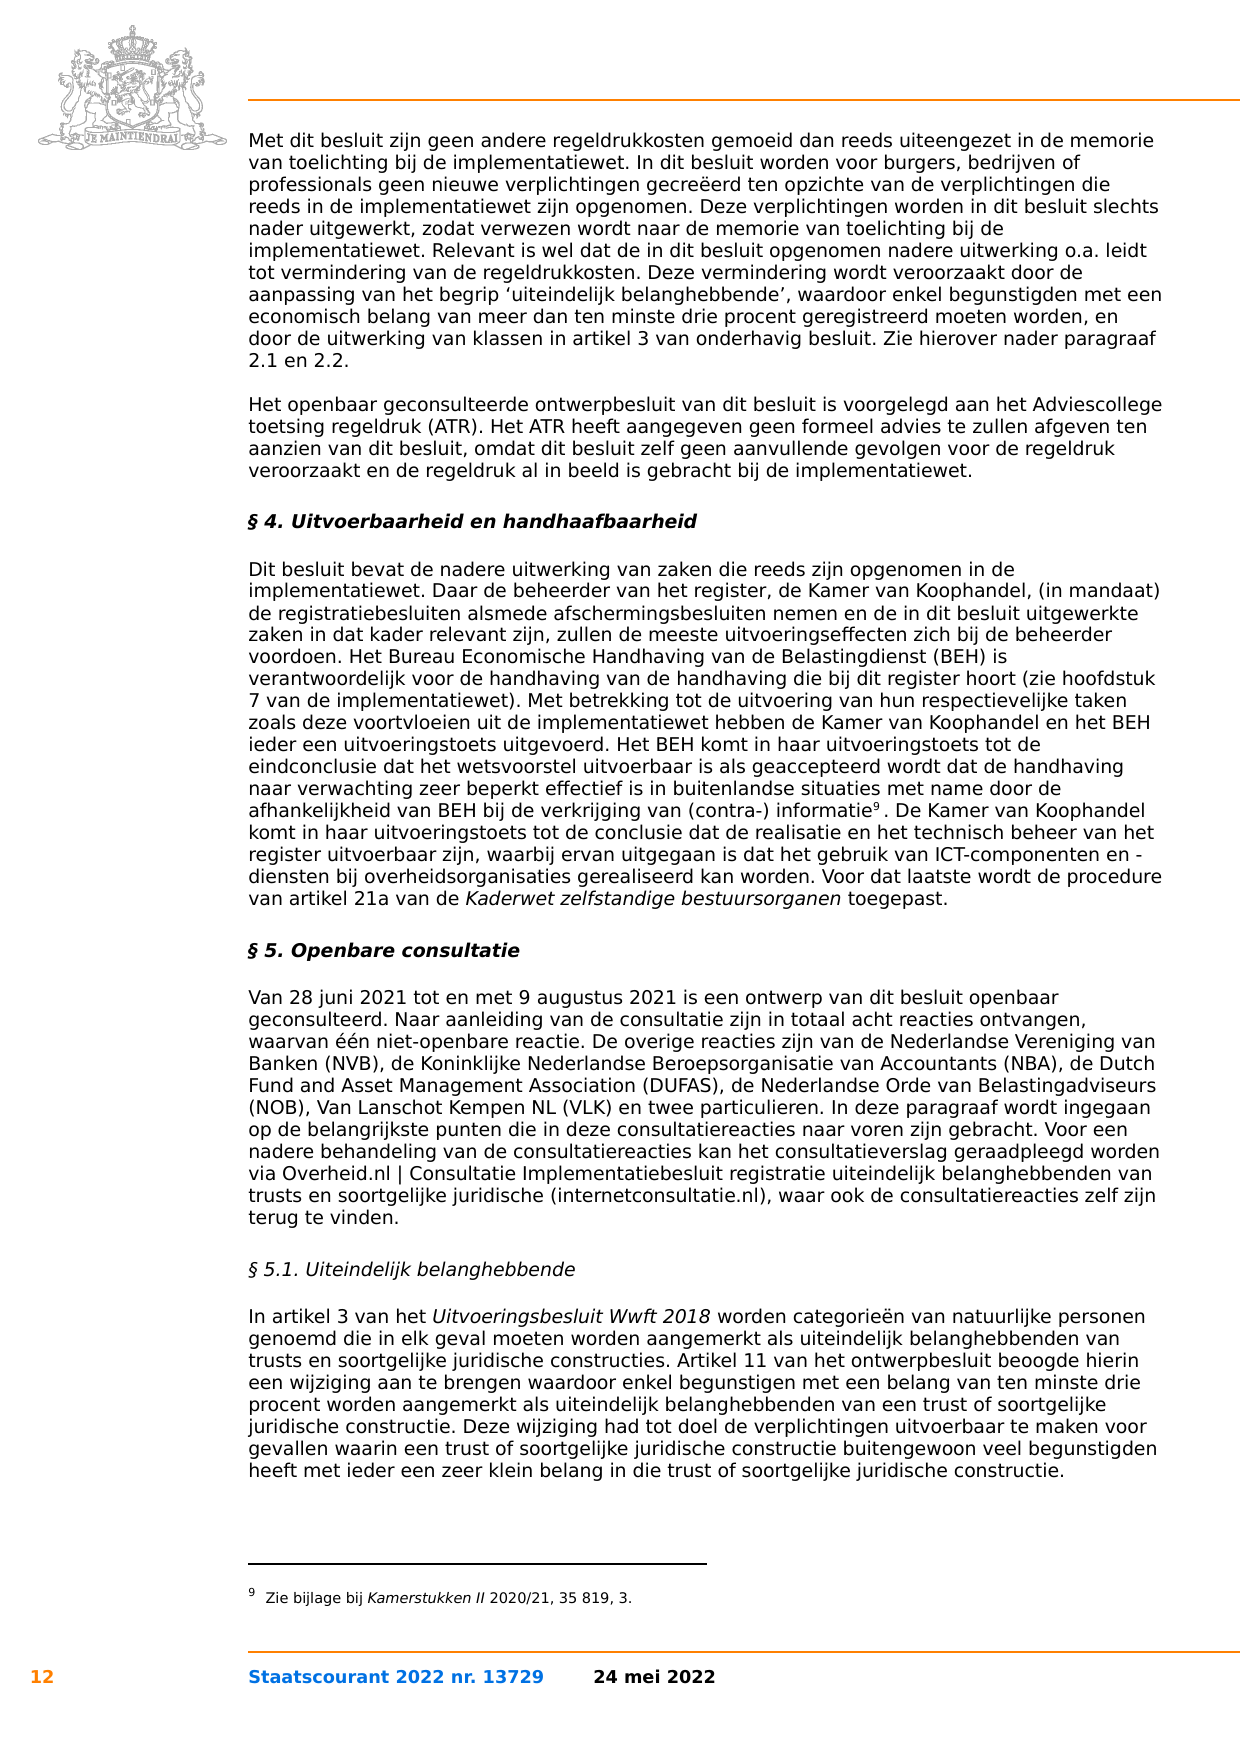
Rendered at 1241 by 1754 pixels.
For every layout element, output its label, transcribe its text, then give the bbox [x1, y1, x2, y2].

picture [38, 25, 227, 150]
text Dit besluit bevat de nadere uitwerking van zaken die reeds zijn opgenomen in de implementatiewet. Daar de beheerder van het register, de Kamer van Koophandel, (in mandaat) de registratiebesluiten alsmede afschermingsbesluiten nemen en de in dit besluit uitgewerkte zaken in dat kader relevant zijn, zullen de meeste uitvoeringseffecten zich bij de beheerder voordoen. Het Bureau Economische Handhaving van de Belastingdienst (BEH) is verantwoordelijk voor de handhaving van de handhaving die bij dit register hoort (zie hoofdstuk 7 van de implementatiewet). Met betrekking tot de uitvoering van hun respectievelijke taken zoals deze voortvloeien uit de implementatiewet hebben de Kamer van Koophandel en het BEH ieder een uitvoeringstoets uitgevoerd. Het BEH komt in haar uitvoeringstoets tot de eindconclusie dat het wetsvoorstel uitvoerbaar is als geaccepteerd wordt dat de handhaving naar verwachting zeer beperkt effectief is in buitenlandse situaties met name door de afhankelijkheid van BEH bij de verkrijging van (contra-) informatie. De Kamer van Koophandel komt in haar uitvoeringstoets tot de conclusie dat de realisatie en het technisch beheer van het register uitvoerbaar zijn, waarbij ervan uitgegaan is dat het gebruik van ICT-componenten en -diensten bij overheidsorganisaties gerealiseerd kan worden. Voor dat laatste wordt de procedure van artikel 21a van de Kaderwet zelfstandige bestuursorganen toegepast. [248, 558, 1163, 910]
subtitle § 5. Openbare consultatie [248, 940, 1163, 962]
text Zie bijlage bij Kamerstukken II 2020/21, 35 819, 3. [248, 1586, 1163, 1608]
text Het openbaar geconsulteerde ontwerpbesluit van dit besluit is voorgelegd aan het Adviescollege toetsing regeldruk (ATR). Het ATR heeft aangegeven geen formeel advies te zullen afgeven ten aanzien van dit besluit, omdat dit besluit zelf geen aanvullende gevolgen voor de regeldruk veroorzaakt en de regeldruk al in beeld is gebracht bij de implementatiewet. [248, 393, 1163, 481]
text Met dit besluit zijn geen andere regeldrukkosten gemoeid dan reeds uiteengezet in de memorie van toelichting bij de implementatiewet. In dit besluit worden voor burgers, bedrijven of professionals geen nieuwe verplichtingen gecreëerd ten opzichte van de verplichtingen die reeds in de implementatiewet zijn opgenomen. Deze verplichtingen worden in dit besluit slechts nader uitgewerkt, zodat verwezen wordt naar de memorie van toelichting bij de implementatiewet. Relevant is wel dat de in dit besluit opgenomen nadere uitwerking o.a. leidt tot vermindering van de regeldrukkosten. Deze vermindering wordt veroorzaakt door de aanpassing van het begrip ‘uiteindelijk belanghebbende’, waardoor enkel begunstigden met een economisch belang van meer dan ten minste drie procent geregistreerd moeten worden, en door de uitwerking van klassen in artikel 3 van onderhavig besluit. Zie hierover nader paragraaf 2.1 en 2.2. [248, 130, 1163, 372]
text In artikel 3 van het Uitvoeringsbesluit Wwft 2018 worden categorieën van natuurlijke personen genoemd die in elk geval moeten worden aangemerkt als uiteindelijk belanghebbenden van trusts en soortgelijke juridische constructies. Artikel 11 van het ontwerpbesluit beoogde hierin een wijziging aan te brengen waardoor enkel begunstigen met een belang van ten minste drie procent worden aangemerkt als uiteindelijk belanghebbenden van een trust of soortgelijke juridische constructie. Deze wijziging had tot doel de verplichtingen uitvoerbaar te maken voor gevallen waarin een trust of soortgelijke juridische constructie buitengewoon veel begunstigden heeft met ieder een zeer klein belang in die trust of soortgelijke juridische constructie. [248, 1306, 1163, 1482]
text Van 28 juni 2021 tot en met 9 augustus 2021 is een ontwerp van dit besluit openbaar geconsulteerd. Naar aanleiding van de consultatie zijn in totaal acht reacties ontvangen, waarvan één niet-openbare reactie. De overige reacties zijn van de Nederlandse Vereniging van Banken (NVB), de Koninklijke Nederlandse Beroepsorganisatie van Accountants (NBA), de Dutch Fund and Asset Management Association (DUFAS), de Nederlandse Orde van Belastingadviseurs (NOB), Van Lanschot Kempen NL (VLK) en twee particulieren. In deze paragraaf wordt ingegaan op de belangrijkste punten die in deze consultatiereacties naar voren zijn gebracht. Voor een nadere behandeling van de consultatiereacties kan het consultatieverslag geraadpleegd worden via Overheid.nl | Consultatie Implementatiebesluit registratie uiteindelijk belanghebbenden van trusts en soortgelijke juridische (internetconsultatie.nl), waar ook de consultatiereacties zelf zijn terug te vinden. [248, 987, 1163, 1229]
subtitle § 4. Uitvoerbaarheid en handhaafbaarheid [248, 511, 1163, 533]
subtitle § 5.1. Uiteindelijk belanghebbende [248, 1259, 1163, 1281]
